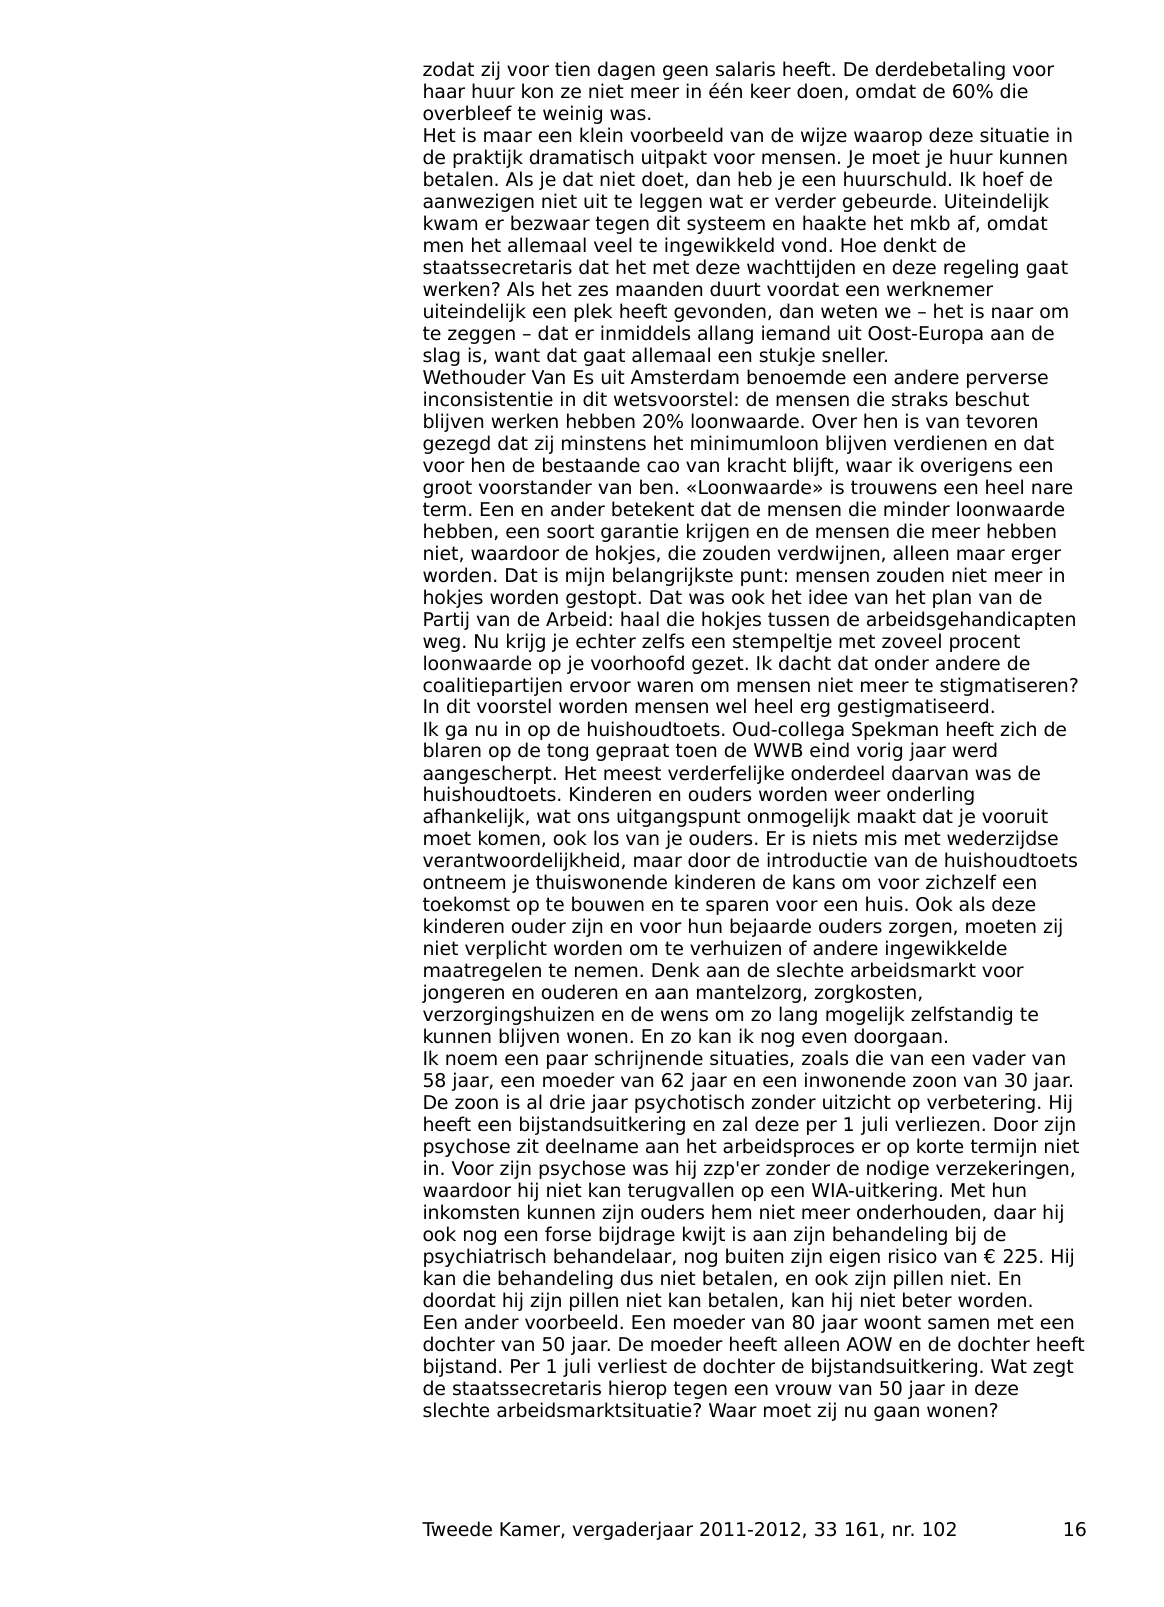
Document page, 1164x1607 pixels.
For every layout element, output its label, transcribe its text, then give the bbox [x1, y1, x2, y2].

text Ik ga nu in op de huishoudtoets. Oud-collega Spekman heeft zich de blaren op de tong gepraat toen de WWB eind vorig jaar werd aangescherpt. Het meest verderfelijke onderdeel daarvan was de huishoudtoets. Kinderen en ouders worden weer onderling afhankelijk, wat ons uitgangspunt onmogelijk maakt dat je vooruit moet komen, ook los van je ouders. Er is niets mis met wederzijdse verantwoordelijkheid, maar door de introductie van de huishoudtoets ontneem je thuiswonende kinderen de kans om voor zichzelf een toekomst op te bouwen en te sparen voor een huis. Ook als deze kinderen ouder zijn en voor hun bejaarde ouders zorgen, moeten zij niet verplicht worden om te verhuizen of andere ingewikkelde maatregelen te nemen. Denk aan de slechte arbeidsmarkt voor jongeren en ouderen en aan mantelzorg, zorgkosten, verzorgingshuizen en de wens om zo lang mogelijk zelfstandig te kunnen blijven wonen. En zo kan ik nog even doorgaan. [422, 718, 1087, 1048]
text Wethouder Van Es uit Amsterdam benoemde een andere perverse inconsistentie in dit wetsvoorstel: de mensen die straks beschut blijven werken hebben 20% loonwaarde. Over hen is van tevoren gezegd dat zij minstens het minimumloon blijven verdienen en dat voor hen de bestaande cao van kracht blijft, waar ik overigens een groot voorstander van ben. «Loonwaarde» is trouwens een heel nare term. Een en ander betekent dat de mensen die minder loonwaarde hebben, een soort garantie krijgen en de mensen die meer hebben niet, waardoor de hokjes, die zouden verdwijnen, alleen maar erger worden. Dat is mijn belangrijkste punt: mensen zouden niet meer in hokjes worden gestopt. Dat was ook het idee van het plan van de Partij van de Arbeid: haal die hokjes tussen de arbeidsgehandicapten weg. Nu krijg je echter zelfs een stempeltje met zoveel procent loonwaarde op je voorhoofd gezet. Ik dacht dat onder andere de coalitiepartijen ervoor waren om mensen niet meer te stigmatiseren? In dit voorstel worden mensen wel heel erg gestigmatiseerd. [422, 367, 1087, 718]
text Het is maar een klein voorbeeld van de wijze waarop deze situatie in de praktijk dramatisch uitpakt voor mensen. Je moet je huur kunnen betalen. Als je dat niet doet, dan heb je een huurschuld. Ik hoef de aanwezigen niet uit te leggen wat er verder gebeurde. Uiteindelijk kwam er bezwaar tegen dit systeem en haakte het mkb af, omdat men het allemaal veel te ingewikkeld vond. Hoe denkt de staatssecretaris dat het met deze wachttijden en deze regeling gaat werken? Als het zes maanden duurt voordat een werknemer uiteindelijk een plek heeft gevonden, dan weten we – het is naar om te zeggen – dat er inmiddels allang iemand uit Oost-Europa aan de slag is, want dat gaat allemaal een stukje sneller. [422, 125, 1087, 367]
text Ik noem een paar schrijnende situaties, zoals die van een vader van 58 jaar, een moeder van 62 jaar en een inwonende zoon van 30 jaar. De zoon is al drie jaar psychotisch zonder uitzicht op verbetering. Hij heeft een bijstandsuitkering en zal deze per 1 juli verliezen. Door zijn psychose zit deelname aan het arbeidsproces er op korte termijn niet in. Voor zijn psychose was hij zzp'er zonder de nodige verzekeringen, waardoor hij niet kan terugvallen op een WIA-uitkering. Met hun inkomsten kunnen zijn ouders hem niet meer onderhouden, daar hij ook nog een forse bijdrage kwijt is aan zijn behandeling bij de psychiatrisch behandelaar, nog buiten zijn eigen risico van € 225. Hij kan die behandeling dus niet betalen, en ook zijn pillen niet. En doordat hij zijn pillen niet kan betalen, kan hij niet beter worden. [422, 1048, 1087, 1312]
text Een ander voorbeeld. Een moeder van 80 jaar woont samen met een dochter van 50 jaar. De moeder heeft alleen AOW en de dochter heeft bijstand. Per 1 juli verliest de dochter de bijstandsuitkering. Wat zegt de staatssecretaris hierop tegen een vrouw van 50 jaar in deze slechte arbeidsmarktsituatie? Waar moet zij nu gaan wonen? [422, 1312, 1087, 1422]
text zodat zij voor tien dagen geen salaris heeft. De derdebetaling voor haar huur kon ze niet meer in één keer doen, omdat de 60% die overbleef te weinig was. [422, 59, 1087, 125]
